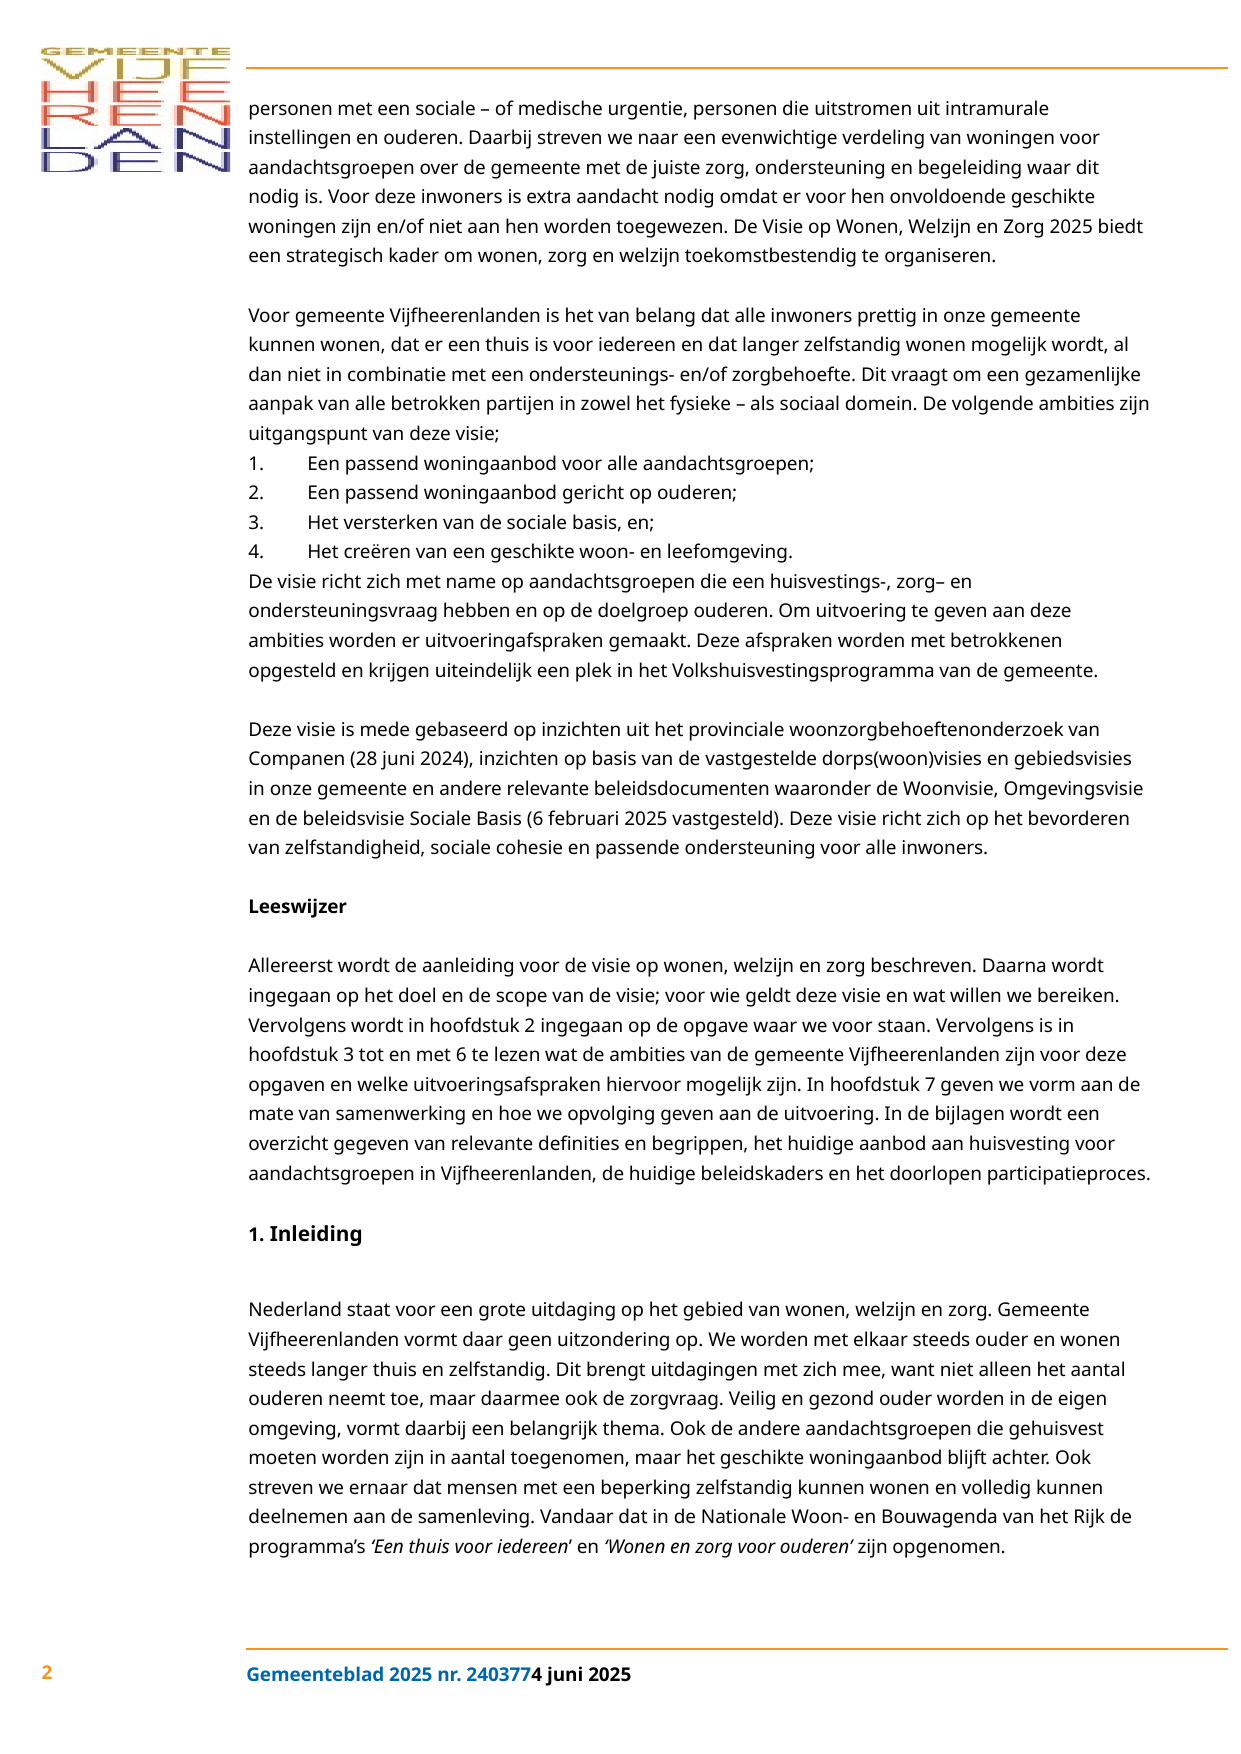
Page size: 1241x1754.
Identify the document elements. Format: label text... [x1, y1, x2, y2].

text De visie richt zich met name op aandachtsgroepen die een huisvestings-, zorg– en ondersteuningsvraag hebben en op de doelgroep ouderen. Om uitvoering te geven aan deze ambities worden er uitvoeringafspraken gemaakt. Deze afspraken worden met betrokkenen opgesteld en krijgen uiteindelijk een plek in het Volkshuisvestingsprogramma van de gemeente. [248, 568, 1152, 683]
list Een passend woningaanbod gericht op ouderen; [248, 479, 1152, 505]
text 1. Inleiding [248, 1219, 1152, 1247]
list Een passend woningaanbod voor alle aandachtsgroepen; [248, 450, 1152, 476]
text Deze visie is mede gebaseerd op inzichten uit het provinciale woonzorgbehoeftenonderzoek van Companen (28 juni 2024), inzichten op basis van de vastgestelde dorps(woon)visies en gebiedsvisies in onze gemeente en andere relevante beleidsdocumenten waaronder de Woonvisie, Omgevingsvisie en de beleidsvisie Sociale Basis (6 februari 2025 vastgesteld). Deze visie richt zich op het bevorderen van zelfstandigheid, sociale cohesie en passende ondersteuning voor alle inwoners. [248, 716, 1152, 860]
list Het creëren van een geschikte woon- en leefomgeving. [248, 538, 1152, 564]
text Allereerst wordt de aanleiding voor de visie op wonen, welzijn en zorg beschreven. Daarna wordt ingegaan op het doel en de scope van de visie; voor wie geldt deze visie en wat willen we bereiken. Vervolgens wordt in hoofdstuk 2 ingegaan op de opgave waar we voor staan. Vervolgens is in hoofdstuk 3 tot en met 6 te lezen wat de ambities van de gemeente Vijfheerenlanden zijn voor deze opgaven en welke uitvoeringsafspraken hiervoor mogelijk zijn. In hoofdstuk 7 geven we vorm aan de mate van samenwerking en hoe we opvolging geven aan de uitvoering. In de bijlagen wordt een overzicht gegeven van relevante definities en begrippen, het huidige aanbod aan huisvesting voor aandachtsgroepen in Vijfheerenlanden, de huidige beleidskaders en het doorlopen participatieproces. [248, 953, 1152, 1186]
text personen met een sociale – of medische urgentie, personen die uitstromen uit intramurale instellingen en ouderen. Daarbij streven we naar een evenwichtige verdeling van woningen voor aandachtsgroepen over de gemeente met de juiste zorg, ondersteuning en begeleiding waar dit nodig is. Voor deze inwoners is extra aandacht nodig omdat er voor hen onvoldoende geschikte woningen zijn en/of niet aan hen worden toegewezen. De Visie op Wonen, Welzijn en Zorg 2025 biedt een strategisch kader om wonen, zorg en welzijn toekomstbestendig te organiseren. [248, 95, 1152, 268]
text Nederland staat voor een grote uitdaging op het gebied van wonen, welzijn en zorg. Gemeente Vijfheerenlanden vormt daar geen uitzondering op. We worden met elkaar steeds ouder en wonen steeds langer thuis en zelfstandig. Dit brengt uitdagingen met zich mee, want niet alleen het aantal ouderen neemt toe, maar daarmee ook de zorgvraag. Veilig en gezond ouder worden in de eigen omgeving, vormt daarbij een belangrijk thema. Ook de andere aandachtsgroepen die gehuisvest moeten worden zijn in aantal toegenomen, maar het geschikte woningaanbod blijft achter. Ook streven we ernaar dat mensen met een beperking zelfstandig kunnen wonen en volledig kunnen deelnemen aan de samenleving. Vandaar dat in de Nationale Woon- en Bouwagenda van het Rijk de programma’s ‘Een thuis voor iedereen’ en ‘Wonen en zorg voor ouderen’ zijn opgenomen. [248, 1297, 1152, 1559]
list Het versterken van de sociale basis, en; [248, 509, 1152, 535]
text Leeswijzer [248, 893, 1152, 919]
picture [41, 47, 231, 172]
text Voor gemeente Vijfheerenlanden is het van belang dat alle inwoners prettig in onze gemeente kunnen wonen, dat er een thuis is voor iedereen en dat langer zelfstandig wonen mogelijk wordt, al dan niet in combinatie met een ondersteunings- en/of zorgbehoefte. Dit vraagt om een gezamenlijke aanpak van alle betrokken partijen in zowel het fysieke – als sociaal domein. De volgende ambities zijn uitgangspunt van deze visie; [248, 302, 1152, 446]
